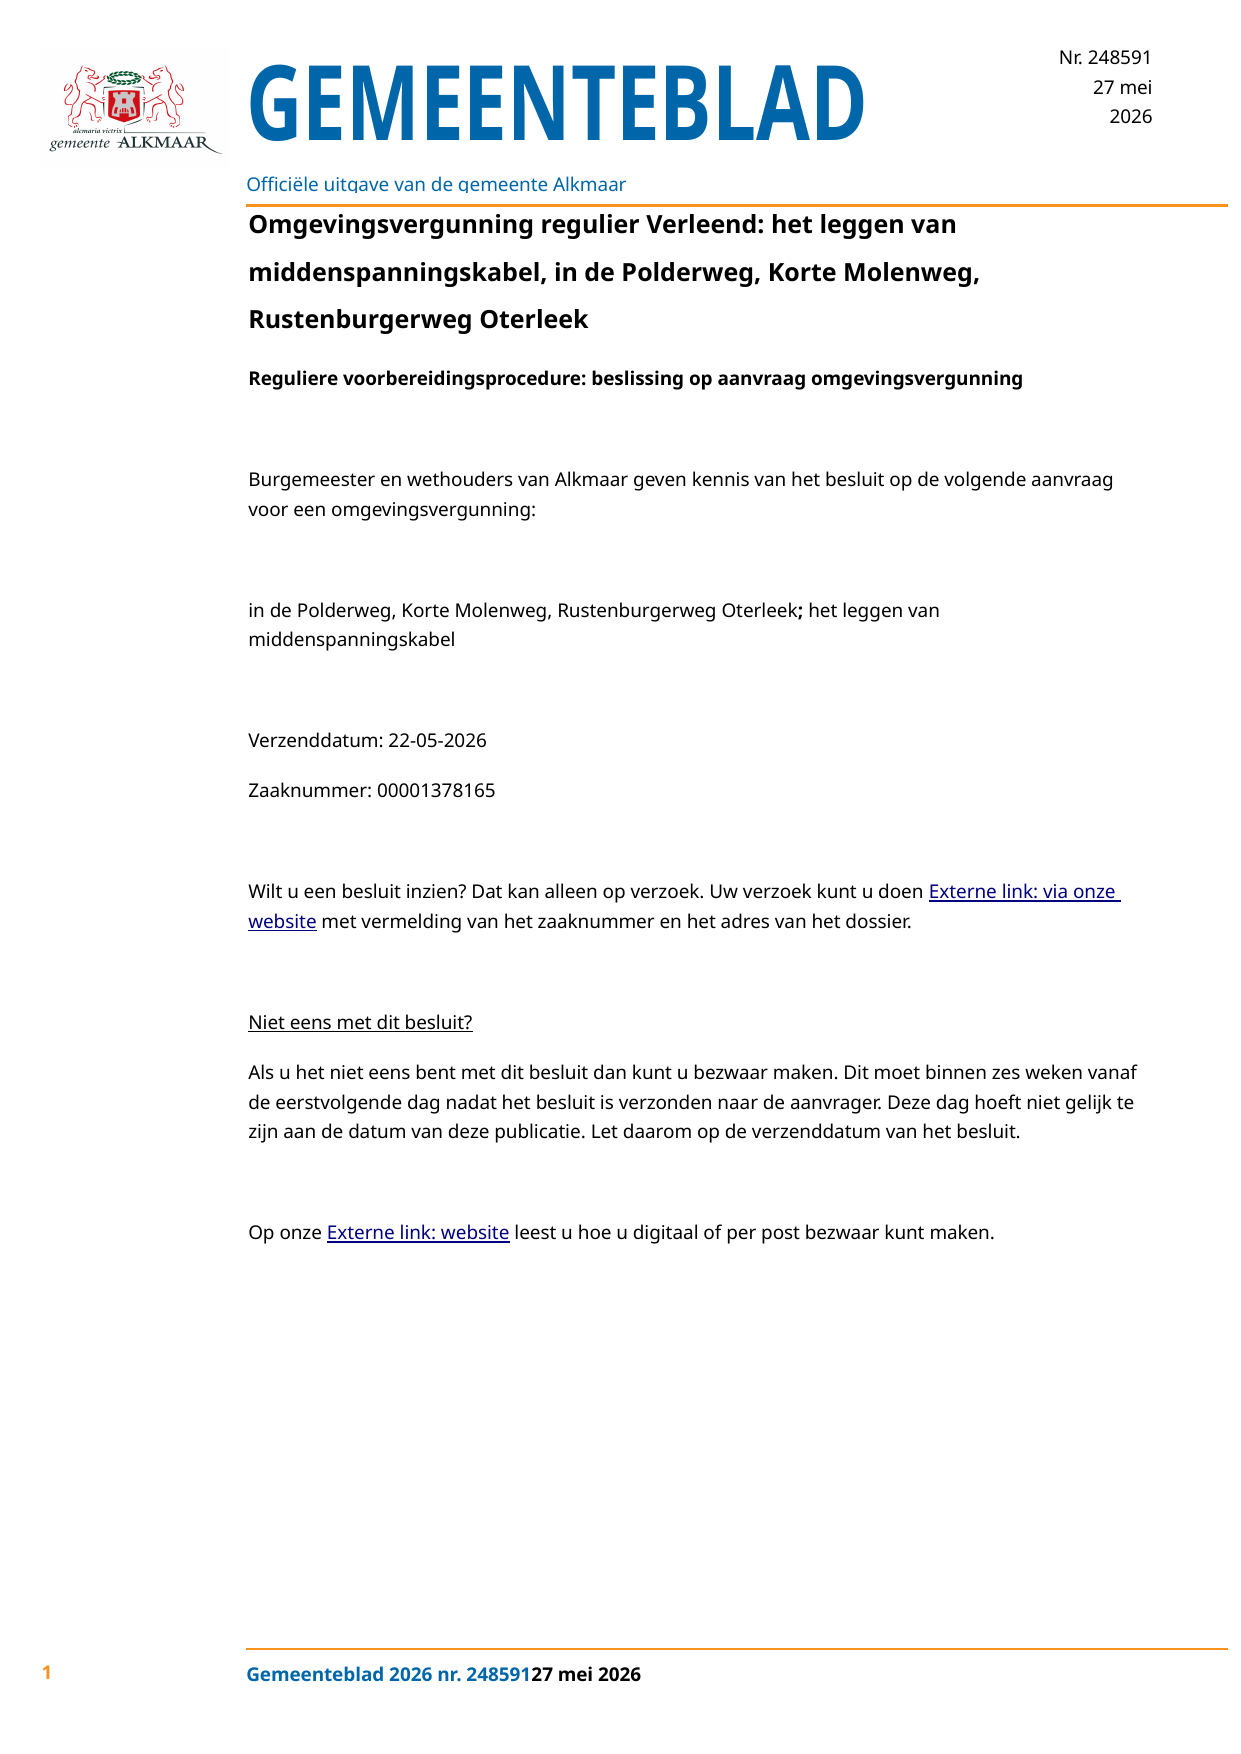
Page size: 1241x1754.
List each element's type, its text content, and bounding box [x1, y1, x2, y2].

picture [41, 47, 231, 172]
text Als u het niet eens bent met dit besluit dan kunt u bezwaar maken. Dit moet binnen zes weken vanaf de eerstvolgende dag nadat het besluit is verzonden naar de aanvrager. Deze dag hoeft niet gelijk te zijn aan de datum van deze publicatie. Let daarom op de verzenddatum van het besluit. [248, 1059, 1152, 1144]
text Reguliere voorbereidingsprocedure: beslissing op aanvraag omgevingsvergunning [248, 366, 1152, 391]
text Verzenddatum: 22-05-2026 [248, 727, 1152, 753]
text Niet eens met dit besluit? [248, 1009, 1152, 1034]
text in de Polderweg, Korte Molenweg, Rustenburgerweg Oterleek; het leggen van middenspanningskabel [248, 597, 1152, 652]
text Omgevingsvergunning regulier Verleend: het leggen van middenspanningskabel, in de Polderweg, Korte Molenweg, Rustenburgerweg Oterleek [248, 207, 1152, 336]
text Wilt u een besluit inzien? Dat kan alleen op verzoek. Uw verzoek kunt u doen Externe link: via onze website met vermelding van het zaaknummer en het adres van het dossier. [248, 878, 1152, 934]
text Burgemeester en wethouders van Alkmaar geven kennis van het besluit op de volgende aanvraag voor een omgevingsvergunning: [248, 466, 1152, 522]
text Zaaknummer: 00001378165 [248, 778, 1152, 803]
text Op onze Externe link: website leest u hoe u digitaal of per post bezwaar kunt maken. [248, 1219, 1152, 1245]
